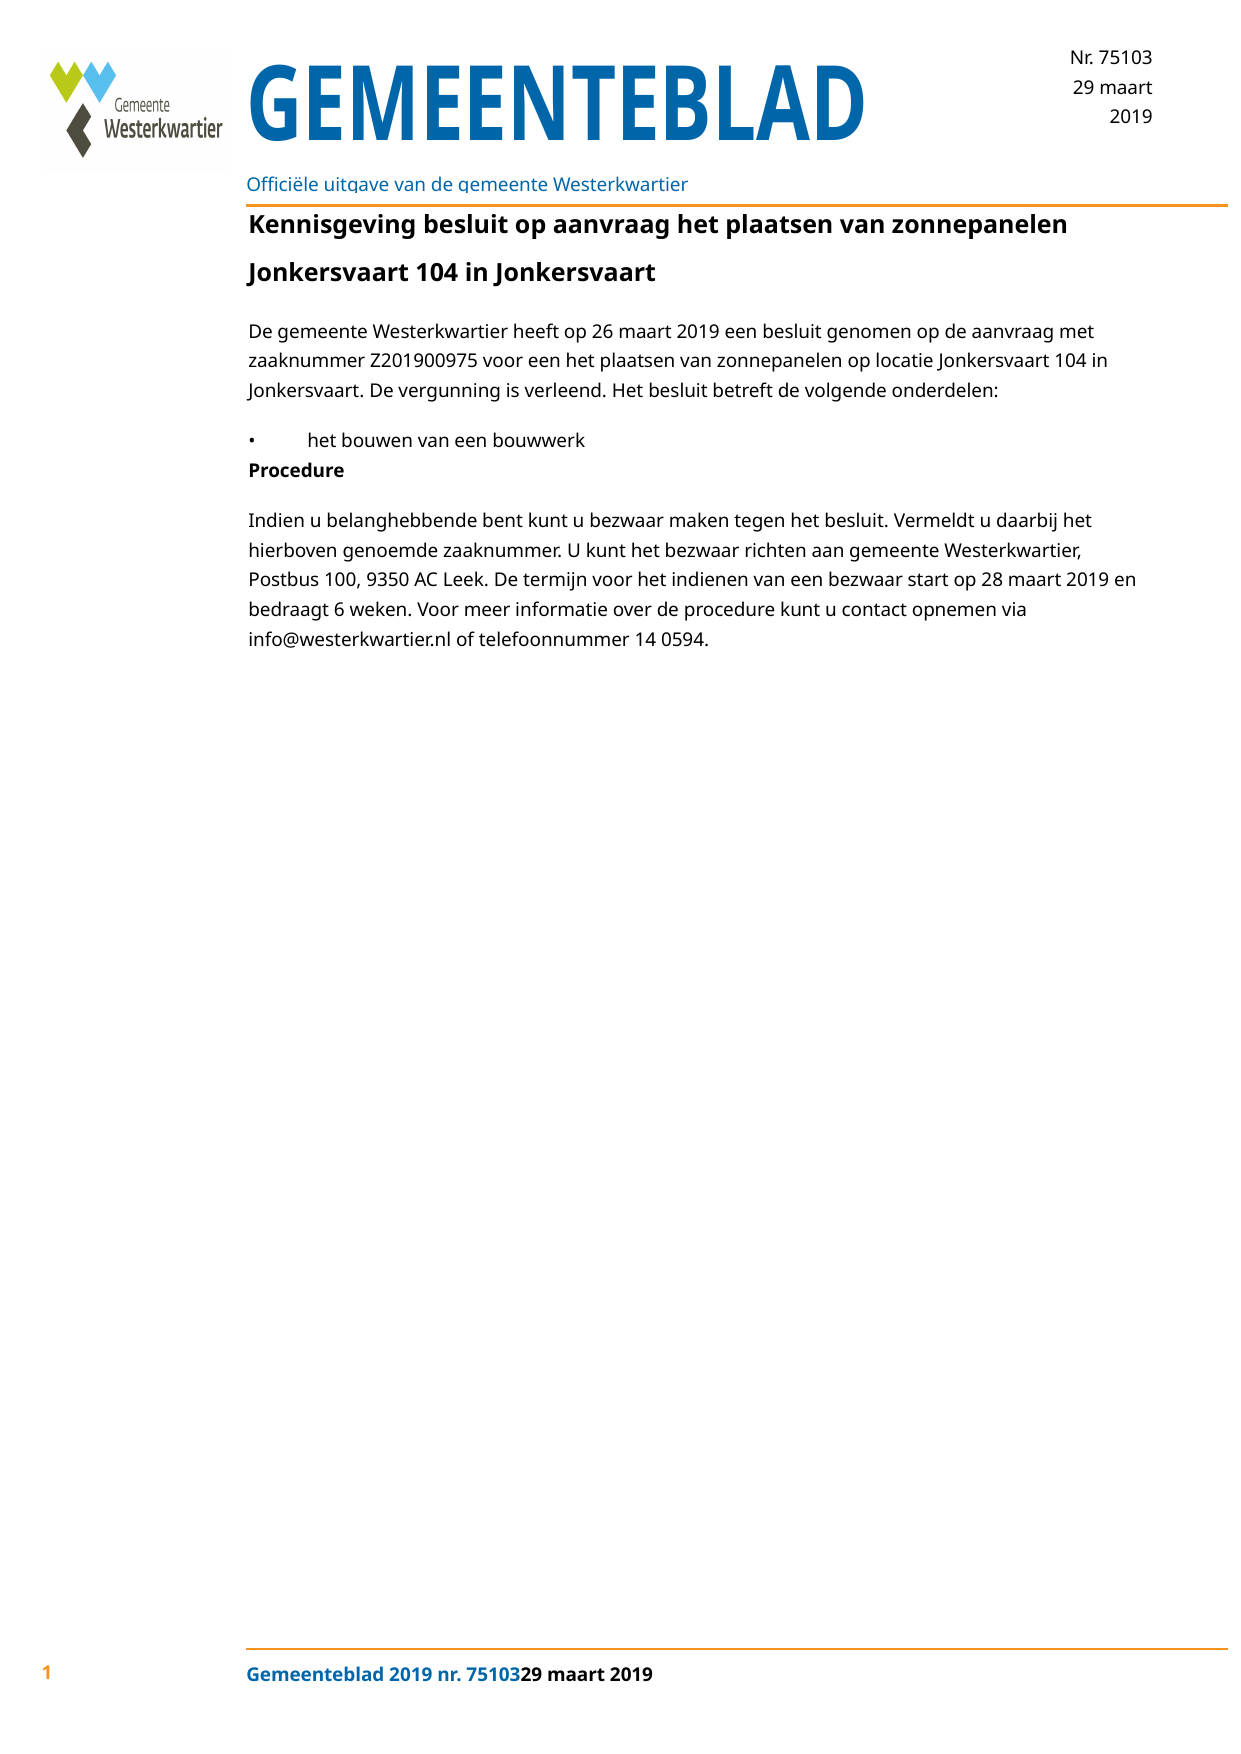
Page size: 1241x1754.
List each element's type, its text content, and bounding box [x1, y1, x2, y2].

picture [41, 47, 231, 172]
text Indien u belanghebbende bent kunt u bezwaar maken tegen het besluit. Vermeldt u daarbij het hierboven genoemde zaaknummer. U kunt het bezwaar richten aan gemeente Westerkwartier, Postbus 100, 9350 AC Leek. De termijn voor het indienen van een bezwaar start op 28 maart 2019 en bedraagt 6 weken. Voor meer informatie over de procedure kunt u contact opnemen via info@westerkwartier.nl of telefoonnummer 14 0594. [248, 507, 1152, 652]
text Procedure [248, 457, 1152, 483]
text De gemeente Westerkwartier heeft op 26 maart 2019 een besluit genomen op de aanvraag met zaaknummer Z201900975 voor een het plaatsen van zonnepanelen op locatie Jonkersvaart 104 in Jonkersvaart. De vergunning is verleend. Het besluit betreft de volgende onderdelen: [248, 318, 1152, 403]
list het bouwen van een bouwwerk [248, 427, 1152, 453]
text Kennisgeving besluit op aanvraag het plaatsen van zonnepanelen Jonkersvaart 104 in Jonkersvaart [248, 207, 1152, 288]
